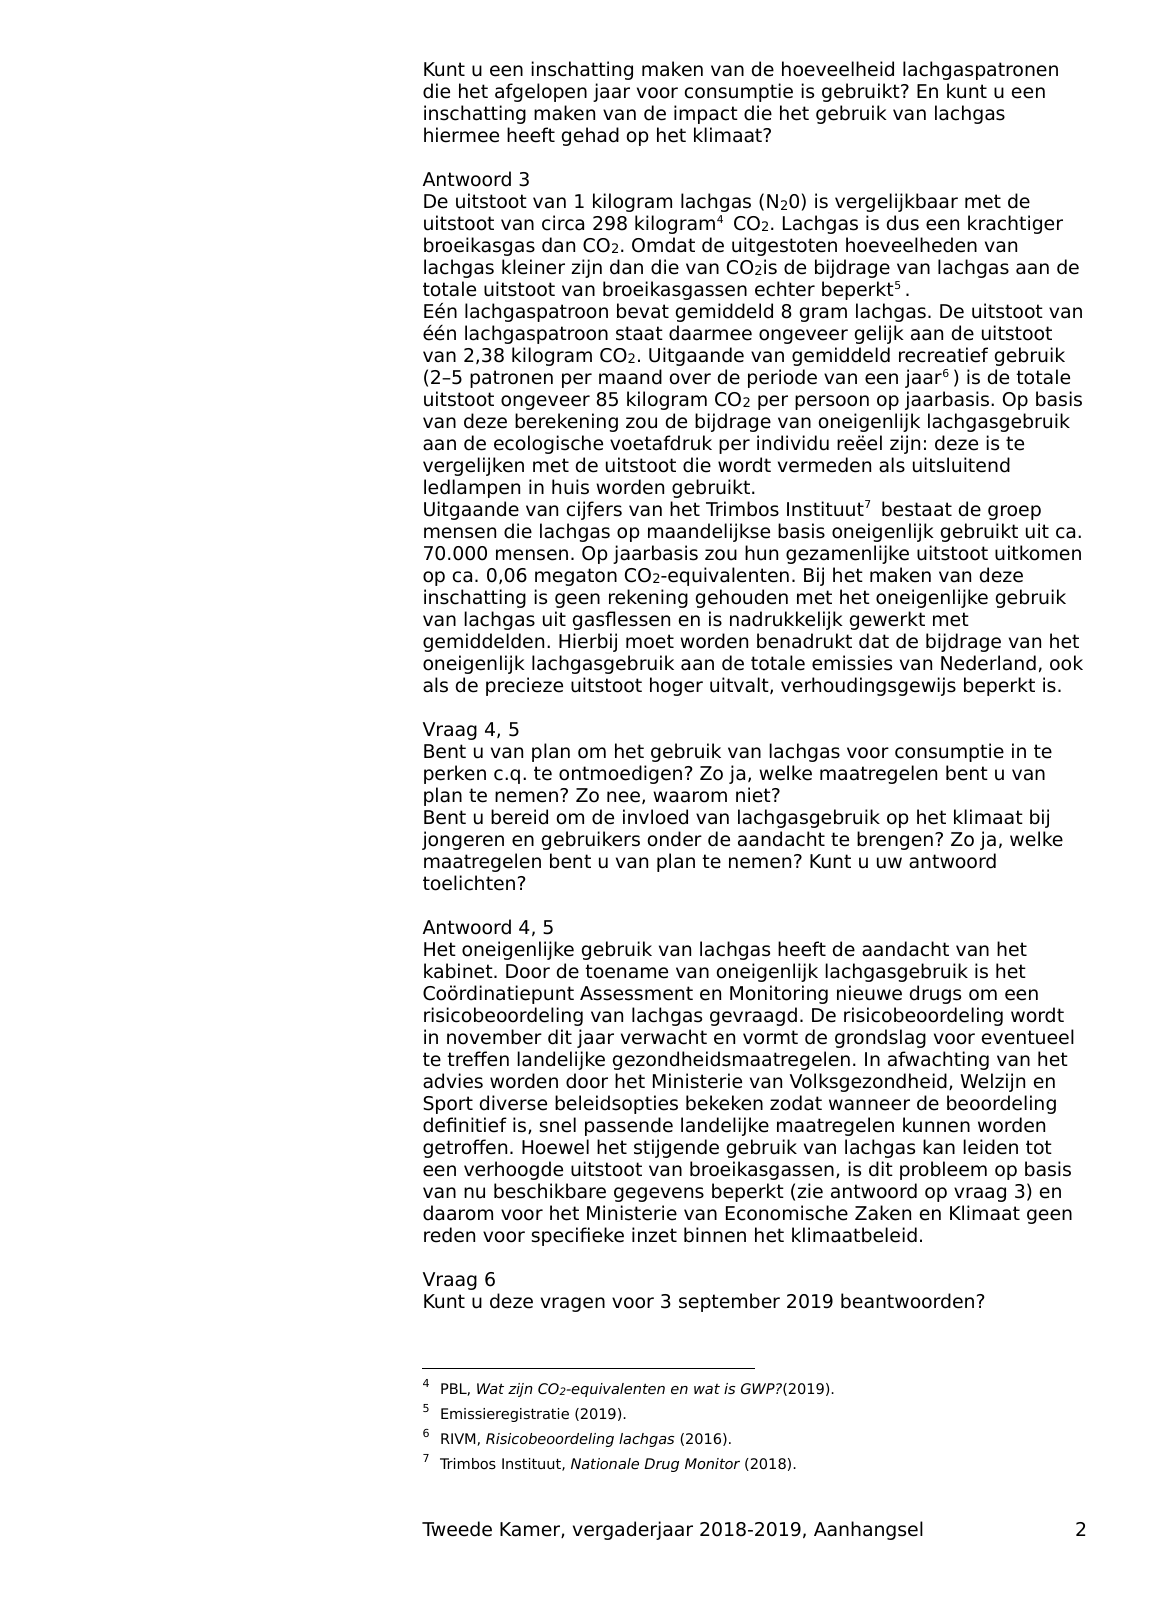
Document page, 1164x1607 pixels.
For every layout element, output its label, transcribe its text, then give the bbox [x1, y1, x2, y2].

text Emissieregistratie (2019). [422, 1402, 1087, 1424]
text Vraag 6 [422, 1269, 1087, 1291]
text PBL, Wat zijn CO2-equivalenten en wat is GWP?(2019). [422, 1377, 1087, 1399]
text Kunt u deze vragen voor 3 september 2019 beantwoorden? [422, 1291, 1087, 1313]
text RIVM, Risicobeoordeling lachgas (2016). [422, 1427, 1087, 1449]
text Uitgaande van cijfers van het Trimbos Instituut bestaat de groep mensen die lachgas op maandelijkse basis oneigenlijk gebruikt uit ca. 70.000 mensen. Op jaarbasis zou hun gezamenlijke uitstoot uitkomen op ca. 0,06 megaton CO2-equivalenten. Bij het maken van deze inschatting is geen rekening gehouden met het oneigenlijke gebruik van lachgas uit gasflessen en is nadrukkelijk gewerkt met gemiddelden. Hierbij moet worden benadrukt dat de bijdrage van het oneigenlijk lachgasgebruik aan de totale emissies van Nederland, ook als de precieze uitstoot hoger uitvalt, verhoudingsgewijs beperkt is. [422, 499, 1087, 697]
text Kunt u een inschatting maken van de hoeveelheid lachgaspatronen die het afgelopen jaar voor consumptie is gebruikt? En kunt u een inschatting maken van de impact die het gebruik van lachgas hiermee heeft gehad op het klimaat? [422, 59, 1087, 147]
text De uitstoot van 1 kilogram lachgas (N20) is vergelijkbaar met de uitstoot van circa 298 kilogram CO2. Lachgas is dus een krachtiger broeikasgas dan CO2. Omdat de uitgestoten hoeveelheden van lachgas kleiner zijn dan die van CO2is de bijdrage van lachgas aan de totale uitstoot van broeikasgassen echter beperkt. [422, 191, 1087, 301]
text Bent u bereid om de invloed van lachgasgebruik op het klimaat bij jongeren en gebruikers onder de aandacht te brengen? Zo ja, welke maatregelen bent u van plan te nemen? Kunt u uw antwoord toelichten? [422, 807, 1087, 895]
text Vraag 4, 5 [422, 719, 1087, 741]
text Trimbos Instituut, Nationale Drug Monitor (2018). [422, 1452, 1087, 1474]
text Het oneigenlijke gebruik van lachgas heeft de aandacht van het kabinet. Door de toename van oneigenlijk lachgasgebruik is het Coördinatiepunt Assessment en Monitoring nieuwe drugs om een risicobeoordeling van lachgas gevraagd. De risicobeoordeling wordt in november dit jaar verwacht en vormt de grondslag voor eventueel te treffen landelijke gezondheidsmaatregelen. In afwachting van het advies worden door het Ministerie van Volksgezondheid, Welzijn en Sport diverse beleidsopties bekeken zodat wanneer de beoordeling definitief is, snel passende landelijke maatregelen kunnen worden getroffen. Hoewel het stijgende gebruik van lachgas kan leiden tot een verhoogde uitstoot van broeikasgassen, is dit probleem op basis van nu beschikbare gegevens beperkt (zie antwoord op vraag 3) en daarom voor het Ministerie van Economische Zaken en Klimaat geen reden voor specifieke inzet binnen het klimaatbeleid. [422, 939, 1087, 1247]
text Eén lachgaspatroon bevat gemiddeld 8 gram lachgas. De uitstoot van één lachgaspatroon staat daarmee ongeveer gelijk aan de uitstoot van 2,38 kilogram CO2. Uitgaande van gemiddeld recreatief gebruik (2–5 patronen per maand over de periode van een jaar) is de totale uitstoot ongeveer 85 kilogram CO2 per persoon op jaarbasis. Op basis van deze berekening zou de bijdrage van oneigenlijk lachgasgebruik aan de ecologische voetafdruk per individu reëel zijn: deze is te vergelijken met de uitstoot die wordt vermeden als uitsluitend ledlampen in huis worden gebruikt. [422, 301, 1087, 499]
text Antwoord 4, 5 [422, 917, 1087, 939]
text Bent u van plan om het gebruik van lachgas voor consumptie in te perken c.q. te ontmoedigen? Zo ja, welke maatregelen bent u van plan te nemen? Zo nee, waarom niet? [422, 741, 1087, 807]
text Antwoord 3 [422, 169, 1087, 191]
